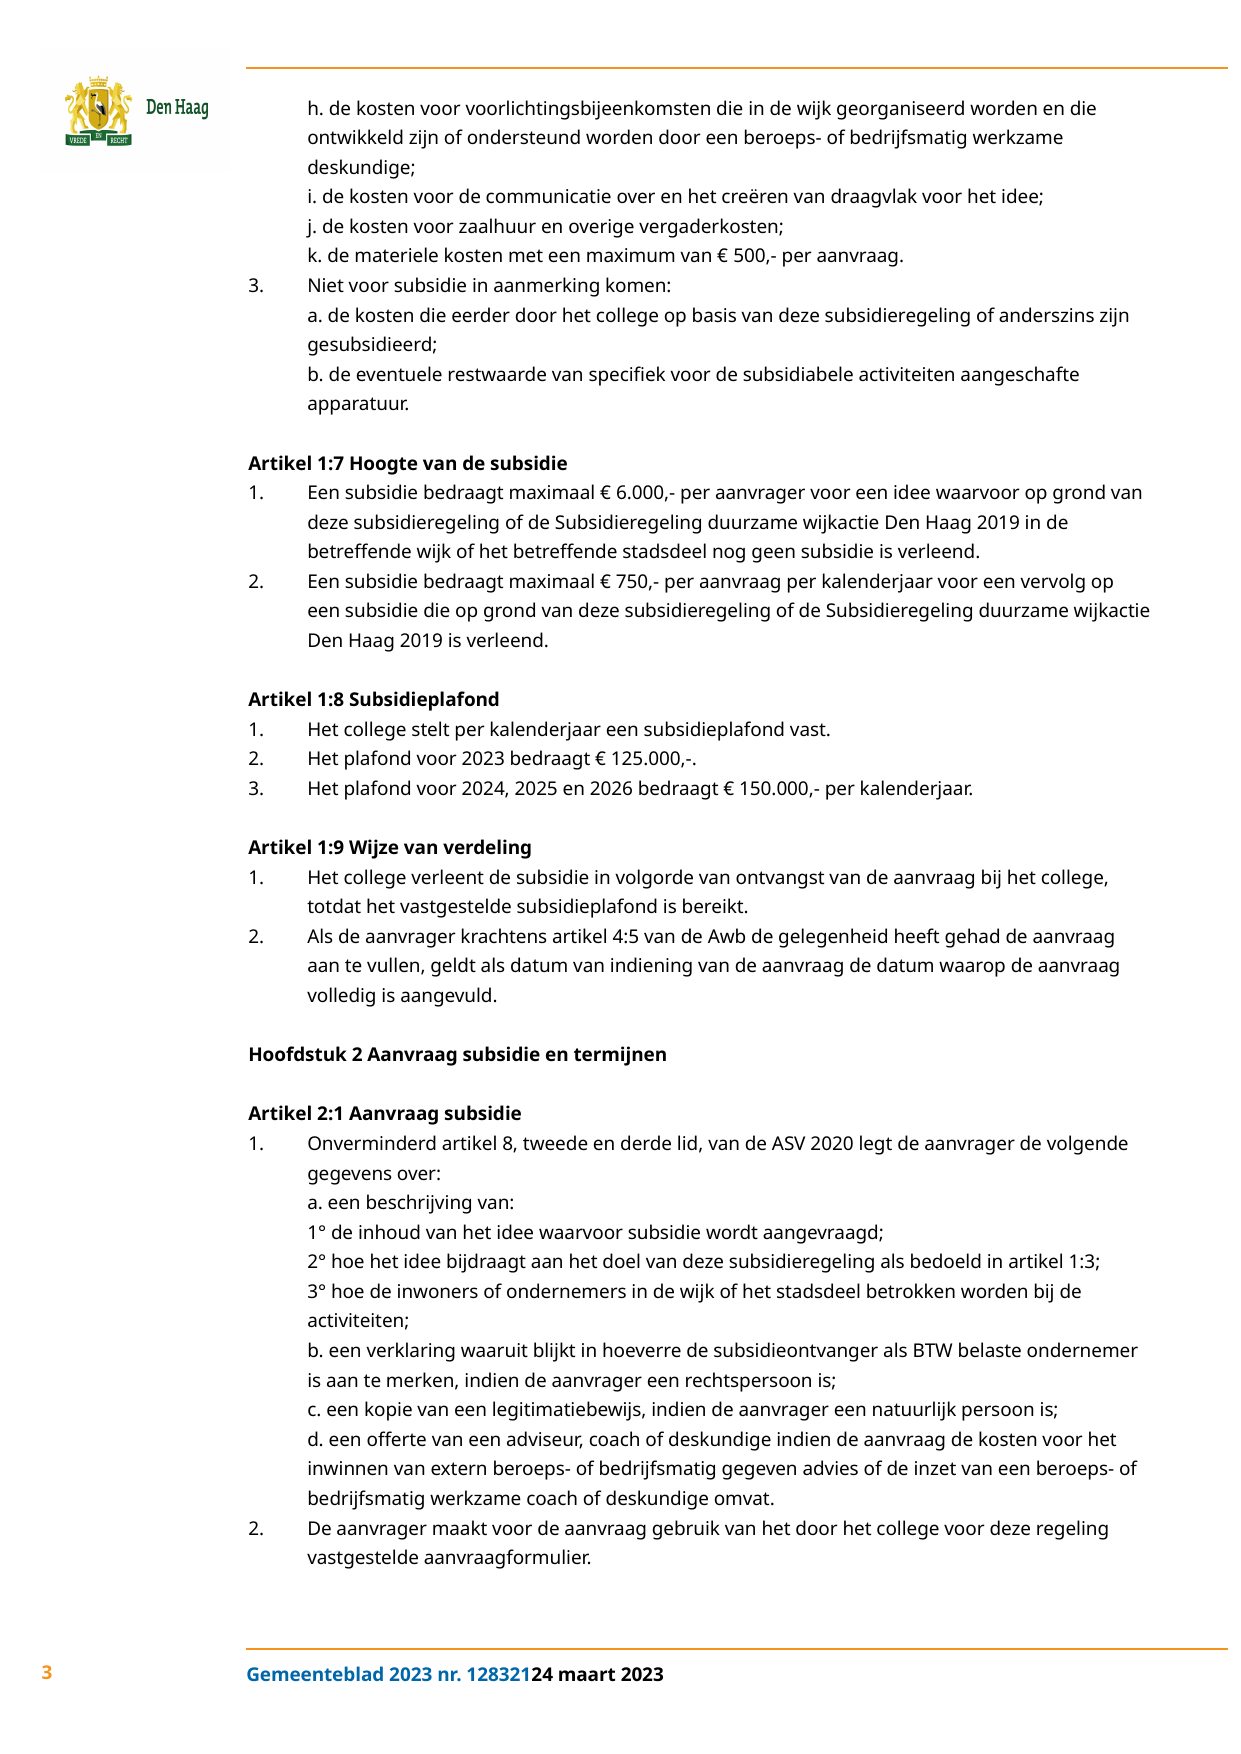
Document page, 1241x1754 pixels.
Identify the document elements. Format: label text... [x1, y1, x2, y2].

list b. een verklaring waaruit blijkt in hoeverre de subsidieontvanger als BTW belaste ondernemer is aan te merken, indien de aanvrager een rechtspersoon is; [248, 1337, 1152, 1393]
list b. de eventuele restwaarde van specifiek voor de subsidiabele activiteiten aangeschafte apparatuur. [248, 361, 1152, 416]
list Een subsidie bedraagt maximaal € 6.000,- per aanvrager voor een idee waarvoor op grond van deze subsidieregeling of de Subsidieregeling duurzame wijkactie Den Haag 2019 in de betreffende wijk of het betreffende stadsdeel nog geen subsidie is verleend. [248, 479, 1152, 564]
list c. een kopie van een legitimatiebewijs, indien de aanvrager een natuurlijk persoon is; [248, 1396, 1152, 1422]
list d. een offerte van een adviseur, coach of deskundige indien de aanvraag de kosten voor het inwinnen van extern beroeps- of bedrijfsmatig gegeven advies of de inzet van een beroeps- of bedrijfsmatig werkzame coach of deskundige omvat. [248, 1426, 1152, 1511]
text Artikel 1:8 Subsidieplafond [248, 686, 1152, 712]
list Het plafond voor 2023 bedraagt € 125.000,-. [248, 746, 1152, 771]
list j. de kosten voor zaalhuur en overige vergaderkosten; [248, 213, 1152, 239]
picture [41, 47, 231, 172]
list Het college stelt per kalenderjaar een subsidieplafond vast. [248, 716, 1152, 742]
text Artikel 2:1 Aanvraag subsidie [248, 1101, 1152, 1126]
list a. de kosten die eerder door het college op basis van deze subsidieregeling of anderszins zijn gesubsidieerd; [248, 302, 1152, 357]
list 3° hoe de inwoners of ondernemers in de wijk of het stadsdeel betrokken worden bij de activiteiten; [248, 1278, 1152, 1333]
text Artikel 1:7 Hoogte van de subsidie [248, 450, 1152, 476]
list k. de materiele kosten met een maximum van € 500,- per aanvraag. [248, 243, 1152, 268]
list Als de aanvrager krachtens artikel 4:5 van de Awb de gelegenheid heeft gehad de aanvraag aan te vullen, geldt als datum van indiening van de aanvraag de datum waarop de aanvraag volledig is aangevuld. [248, 923, 1152, 1008]
list Een subsidie bedraagt maximaal € 750,- per aanvraag per kalenderjaar voor een vervolg op een subsidie die op grond van deze subsidieregeling of de Subsidieregeling duurzame wijkactie Den Haag 2019 is verleend. [248, 568, 1152, 653]
list De aanvrager maakt voor de aanvraag gebruik van het door het college voor deze regeling vastgestelde aanvraagformulier. [248, 1515, 1152, 1570]
list a. een beschrijving van: [248, 1189, 1152, 1215]
list Het college verleent de subsidie in volgorde van ontvangst van de aanvraag bij het college, totdat het vastgestelde subsidieplafond is bereikt. [248, 864, 1152, 919]
list Onverminderd artikel 8, tweede en derde lid, van de ASV 2020 legt de aanvrager de volgende gegevens over: [248, 1130, 1152, 1186]
list Niet voor subsidie in aanmerking komen: [248, 272, 1152, 298]
list i. de kosten voor de communicatie over en het creëren van draagvlak voor het idee; [248, 183, 1152, 209]
text Hoofdstuk 2 Aanvraag subsidie en termijnen [248, 1041, 1152, 1067]
list 2° hoe het idee bijdraagt aan het doel van deze subsidieregeling als bedoeld in artikel 1:3; [248, 1248, 1152, 1274]
text Artikel 1:9 Wijze van verdeling [248, 834, 1152, 860]
list 1° de inhoud van het idee waarvoor subsidie wordt aangevraagd; [248, 1219, 1152, 1245]
list Het plafond voor 2024, 2025 en 2026 bedraagt € 150.000,- per kalenderjaar. [248, 775, 1152, 801]
list h. de kosten voor voorlichtingsbijeenkomsten die in de wijk georganiseerd worden en die ontwikkeld zijn of ondersteund worden door een beroeps- of bedrijfsmatig werkzame deskundige; [248, 95, 1152, 180]
